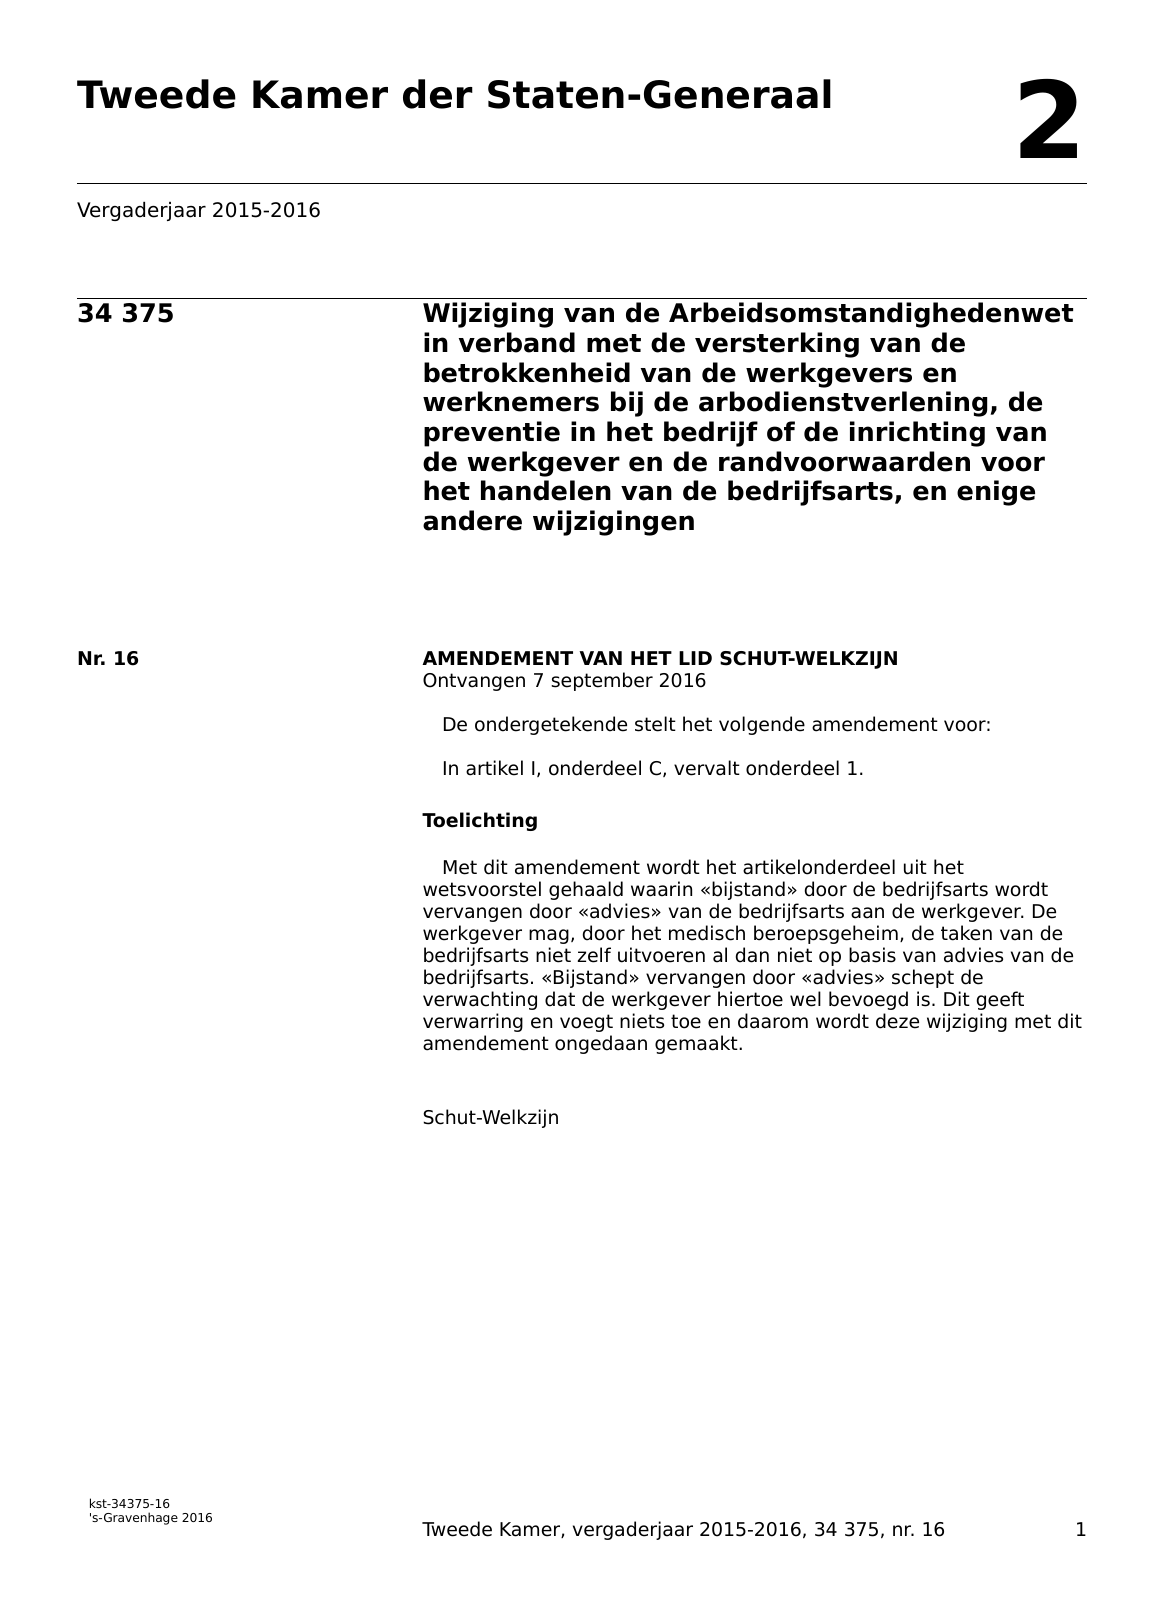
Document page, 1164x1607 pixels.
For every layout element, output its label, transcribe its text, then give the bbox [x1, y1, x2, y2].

text Ontvangen 7 september 2016 [422, 669, 1087, 691]
text De ondergetekende stelt het volgende amendement voor: [422, 714, 1087, 736]
text kst-34375-16 [88, 1497, 323, 1511]
subtitle 34 375 Wijziging van de Arbeidsomstandighedenwet in verband met de versterking van de betrokkenheid van de werkgevers en werknemers bij de arbodienstverlening, de preventie in het bedrijf of de inrichting van de werkgever en de randvoorwaarden voor het handelen van de bedrijfsarts, en enige andere wijzigingen [77, 299, 1087, 536]
subtitle Toelichting [422, 810, 1087, 832]
text Met dit amendement wordt het artikelonderdeel uit het wetsvoorstel gehaald waarin «bijstand» door de bedrijfsarts wordt vervangen door «advies» van de bedrijfsarts aan de werkgever. De werkgever mag, door het medisch beroepsgeheim, de taken van de bedrijfsarts niet zelf uitvoeren al dan niet op basis van advies van de bedrijfsarts. «Bijstand» vervangen door «advies» schept de verwachting dat de werkgever hiertoe wel bevoegd is. Dit geeft verwarring en voegt niets toe en daarom wordt deze wijziging met dit amendement ongedaan gemaakt. [422, 857, 1087, 1054]
table_header Tweede Kamer der Staten-Generaal [77, 59, 886, 183]
text Schut-Welkzijn [422, 1084, 1087, 1128]
table_header 2 [886, 59, 1087, 183]
subtitle Nr. 16 AMENDEMENT VAN HET LID SCHUT-WELKZIJN [77, 647, 1087, 669]
table_cell Vergaderjaar 2015-2016 [77, 184, 1087, 298]
text In artikel I, onderdeel C, vervalt onderdeel 1. [422, 758, 1087, 780]
text 's-Gravenhage 2016 [88, 1511, 323, 1525]
